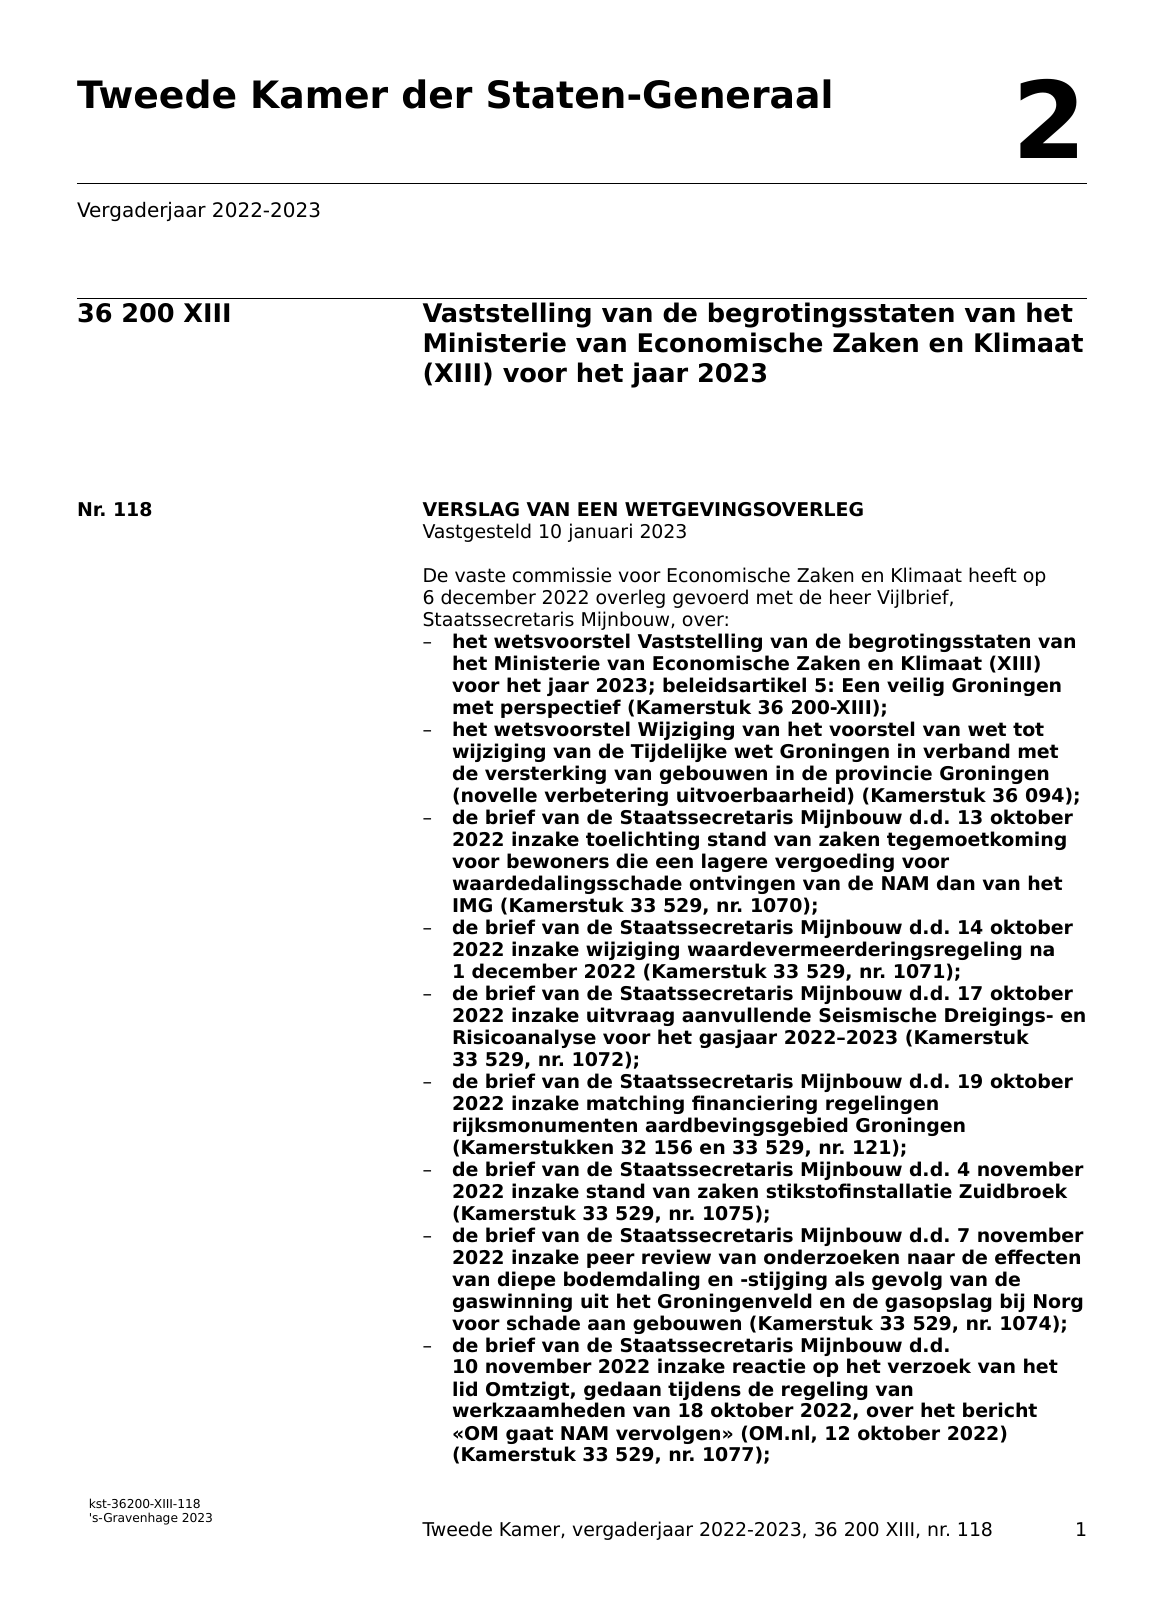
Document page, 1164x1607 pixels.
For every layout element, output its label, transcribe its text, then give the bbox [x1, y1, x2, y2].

text – de brief van de Staatssecretaris Mijnbouw d.d. 19 oktober 2022 inzake matching financiering regelingen rijksmonumenten aardbevingsgebied Groningen (Kamerstukken 32 156 en 33 529, nr. 121); [422, 1071, 1087, 1159]
text kst-36200-XIII-118 [88, 1497, 323, 1511]
table_header Tweede Kamer der Staten-Generaal [77, 59, 886, 183]
text 's-Gravenhage 2023 [88, 1511, 323, 1525]
text – het wetsvoorstel Wijziging van het voorstel van wet tot wijziging van de Tijdelijke wet Groningen in verband met de versterking van gebouwen in de provincie Groningen (novelle verbetering uitvoerbaarheid) (Kamerstuk 36 094); [422, 719, 1087, 807]
text – de brief van de Staatssecretaris Mijnbouw d.d. 17 oktober 2022 inzake uitvraag aanvullende Seismische Dreigings- en Risicoanalyse voor het gasjaar 2022–2023 (Kamerstuk 33 529, nr. 1072); [422, 983, 1087, 1071]
text – de brief van de Staatssecretaris Mijnbouw d.d. 7 november 2022 inzake peer review van onderzoeken naar de effecten van diepe bodemdaling en -stijging als gevolg van de gaswinning uit het Groningenveld en de gasopslag bij Norg voor schade aan gebouwen (Kamerstuk 33 529, nr. 1074); [422, 1224, 1087, 1334]
text – de brief van de Staatssecretaris Mijnbouw d.d. 10 november 2022 inzake reactie op het verzoek van het lid Omtzigt, gedaan tijdens de regeling van werkzaamheden van 18 oktober 2022, over het bericht «OM gaat NAM vervolgen» (OM.nl, 12 oktober 2022) (Kamerstuk 33 529, nr. 1077); [422, 1334, 1087, 1466]
text – de brief van de Staatssecretaris Mijnbouw d.d. 13 oktober 2022 inzake toelichting stand van zaken tegemoetkoming voor bewoners die een lagere vergoeding voor waardedalingsschade ontvingen van de NAM dan van het IMG (Kamerstuk 33 529, nr. 1070); [422, 807, 1087, 917]
text De vaste commissie voor Economische Zaken en Klimaat heeft op 6 december 2022 overleg gevoerd met de heer Vijlbrief, Staatssecretaris Mijnbouw, over: [422, 565, 1087, 631]
subtitle 36 200 XIII Vaststelling van de begrotingsstaten van het Ministerie van Economische Zaken en Klimaat (XIII) voor het jaar 2023 [77, 299, 1087, 388]
subtitle Nr. 118 VERSLAG VAN EEN WETGEVINGSOVERLEG [77, 499, 1087, 521]
text Vastgesteld 10 januari 2023 [422, 521, 1087, 543]
text – de brief van de Staatssecretaris Mijnbouw d.d. 4 november 2022 inzake stand van zaken stikstofinstallatie Zuidbroek (Kamerstuk 33 529, nr. 1075); [422, 1159, 1087, 1224]
text – het wetsvoorstel Vaststelling van de begrotingsstaten van het Ministerie van Economische Zaken en Klimaat (XIII) voor het jaar 2023; beleidsartikel 5: Een veilig Groningen met perspectief (Kamerstuk 36 200-XIII); [422, 631, 1087, 719]
table_cell Vergaderjaar 2022-2023 [77, 184, 1087, 298]
table_header 2 [886, 59, 1087, 183]
text – de brief van de Staatssecretaris Mijnbouw d.d. 14 oktober 2022 inzake wijziging waardevermeerderingsregeling na 1 december 2022 (Kamerstuk 33 529, nr. 1071); [422, 917, 1087, 983]
